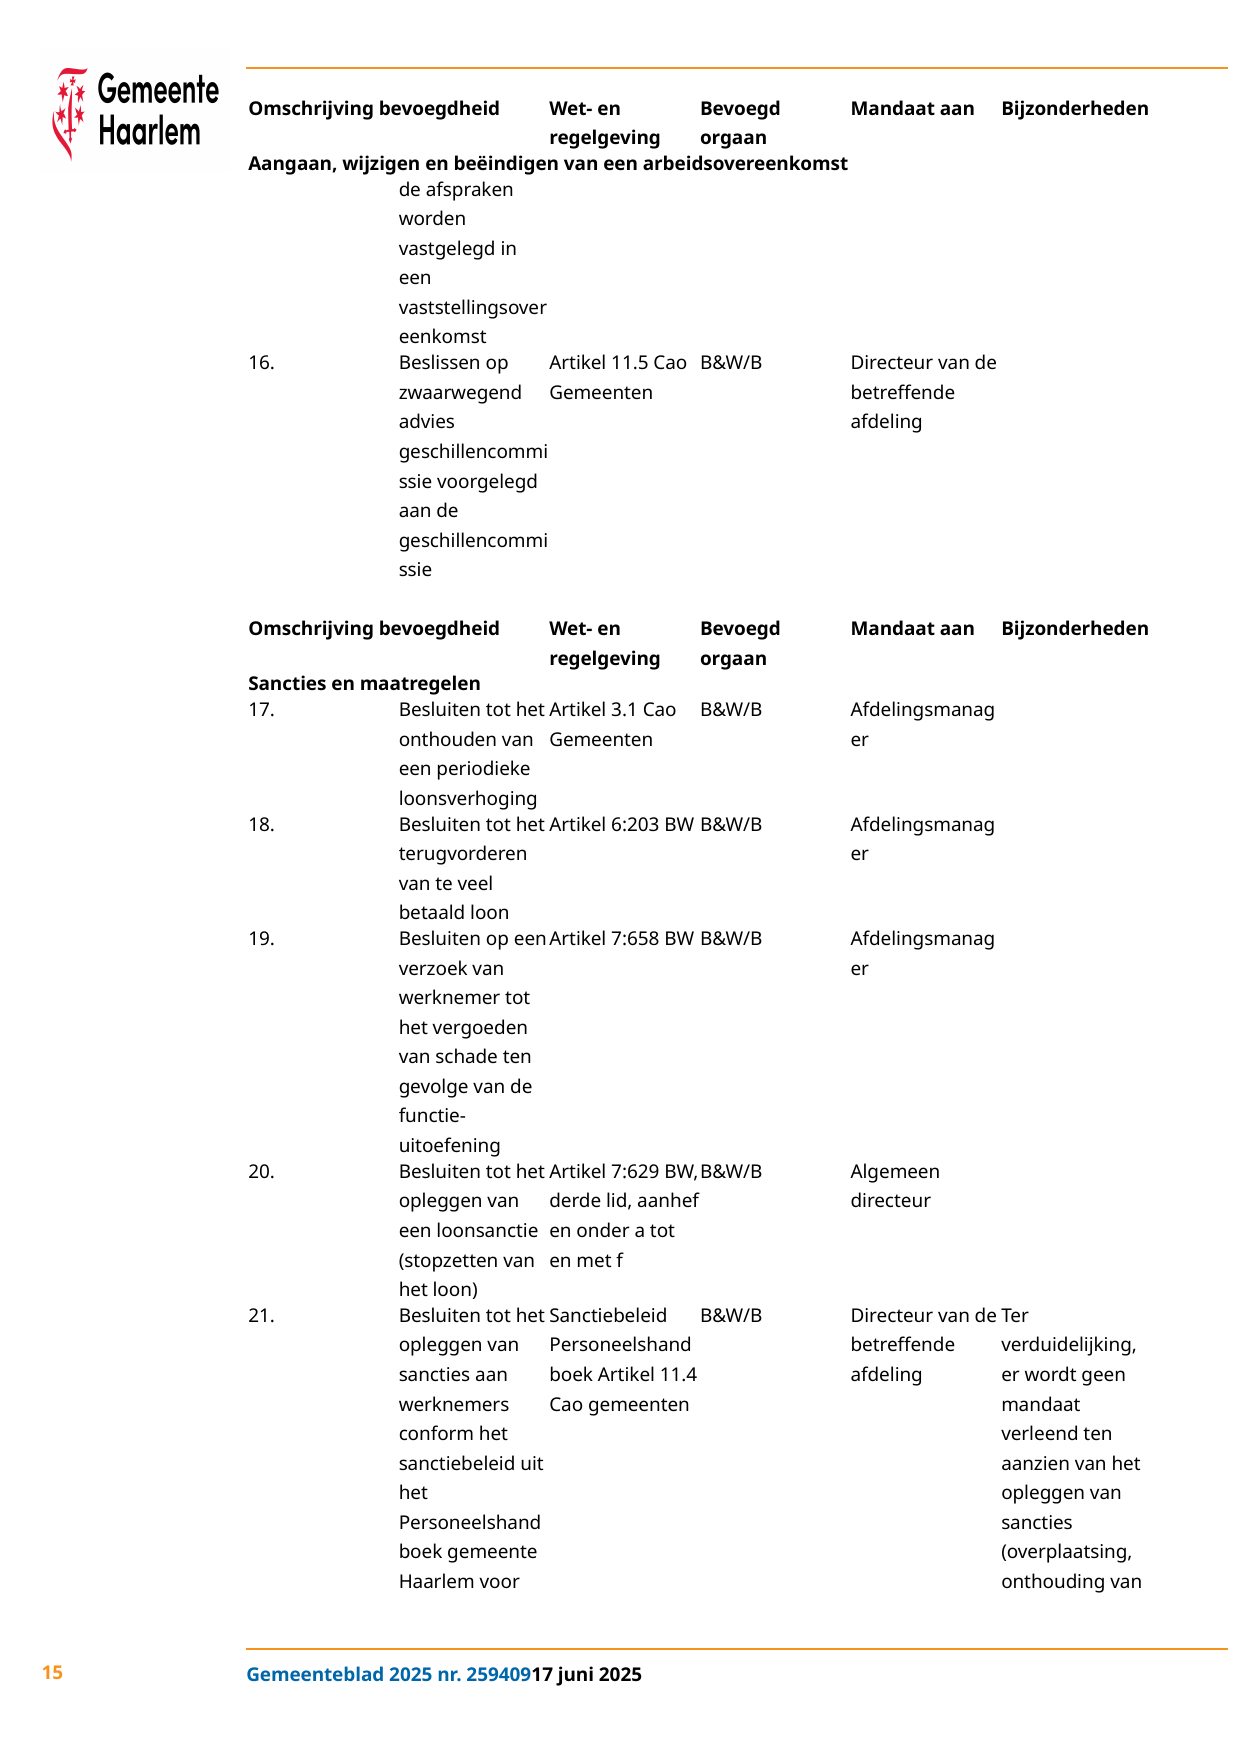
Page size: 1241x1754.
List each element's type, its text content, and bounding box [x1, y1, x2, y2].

table_cell Besluiten tot het opleggen van een loonsanctie (stopzetten van het loon) [399, 1158, 549, 1302]
table_cell Afdelingsmanager [850, 811, 1001, 925]
table_cell [1001, 350, 1152, 582]
table_cell Directeur van de betreffende afdeling [850, 350, 1001, 582]
table_cell [1001, 1158, 1152, 1302]
table_header Bijzonderheden [1001, 95, 1152, 150]
table_cell Afdelingsmanager [850, 696, 1001, 811]
table_header Bevoegd orgaan [700, 95, 850, 150]
table_cell Algemeen directeur [850, 1158, 1001, 1302]
table_header Mandaat aan [850, 615, 1001, 671]
table_header Omschrijving bevoegdheid [248, 615, 549, 671]
table_header Bijzonderheden [1001, 615, 1152, 671]
table_cell Besluiten tot het onthouden van een periodieke loonsverhoging [399, 696, 549, 811]
table_header Wet- en regelgeving [549, 615, 700, 671]
table_cell Besluiten tot het opleggen van sancties aan werknemers conform het sanctiebeleid uit het Personeelshandboek gemeente Haarlem voor [399, 1302, 549, 1594]
table_cell [1001, 925, 1152, 1158]
table_cell Directeur van de betreffende afdeling [850, 1302, 1001, 1594]
table_header Wet- en regelgeving [549, 95, 700, 150]
table_cell B&W/B [700, 696, 850, 811]
table_cell 21. [248, 1302, 398, 1594]
table_cell B&W/B [700, 350, 850, 582]
table_cell 17. [248, 696, 398, 811]
table_cell Artikel 3.1 Cao Gemeenten [549, 696, 700, 811]
table_cell [1001, 176, 1152, 349]
table_cell Besluiten tot het terugvorderen van te veel betaald loon [399, 811, 549, 925]
table_cell Ter verduidelijking, er wordt geen mandaat verleend ten aanzien van het opleggen van sancties (overplaatsing, onthouding van [1001, 1302, 1152, 1594]
table_cell [248, 176, 398, 349]
table_cell 20. [248, 1158, 398, 1302]
table_cell [1001, 811, 1152, 925]
table_cell B&W/B [700, 925, 850, 1158]
table_cell 16. [248, 350, 398, 582]
table_header Mandaat aan [850, 95, 1001, 150]
table_cell 18. [248, 811, 398, 925]
table_cell Artikel 6:203 BW [549, 811, 700, 925]
table_cell Beslissen op zwaarwegend advies geschillencommissie voorgelegd aan de geschillencommissie [399, 350, 549, 582]
table_cell Besluiten op een verzoek van werknemer tot het vergoeden van schade ten gevolge van de functie-uitoefening [399, 925, 549, 1158]
table_cell Artikel 7:629 BW, derde lid, aanhef en onder a tot en met f [549, 1158, 700, 1302]
picture [41, 47, 231, 172]
table_header Bevoegd orgaan [700, 615, 850, 671]
table_cell B&W/B [700, 1158, 850, 1302]
table_cell [700, 176, 850, 349]
table_cell Afdelingsmanager [850, 925, 1001, 1158]
table_cell Aangaan, wijzigen en beëindigen van een arbeidsovereenkomst [248, 150, 1152, 176]
table_header Omschrijving bevoegdheid [248, 95, 549, 150]
table_cell [1001, 696, 1152, 811]
table_cell B&W/B [700, 811, 850, 925]
table_cell de afspraken worden vastgelegd in een vaststellingsovereenkomst [399, 176, 549, 349]
table_cell Artikel 7:658 BW [549, 925, 700, 1158]
table_cell [549, 176, 700, 349]
table_cell 19. [248, 925, 398, 1158]
table_cell Sancties en maatregelen [248, 671, 1152, 696]
table_cell Sanctiebeleid Personeelshandboek Artikel 11.4 Cao gemeenten [549, 1302, 700, 1594]
table_cell [850, 176, 1001, 349]
table_cell Artikel 11.5 Cao Gemeenten [549, 350, 700, 582]
table_cell B&W/B [700, 1302, 850, 1594]
